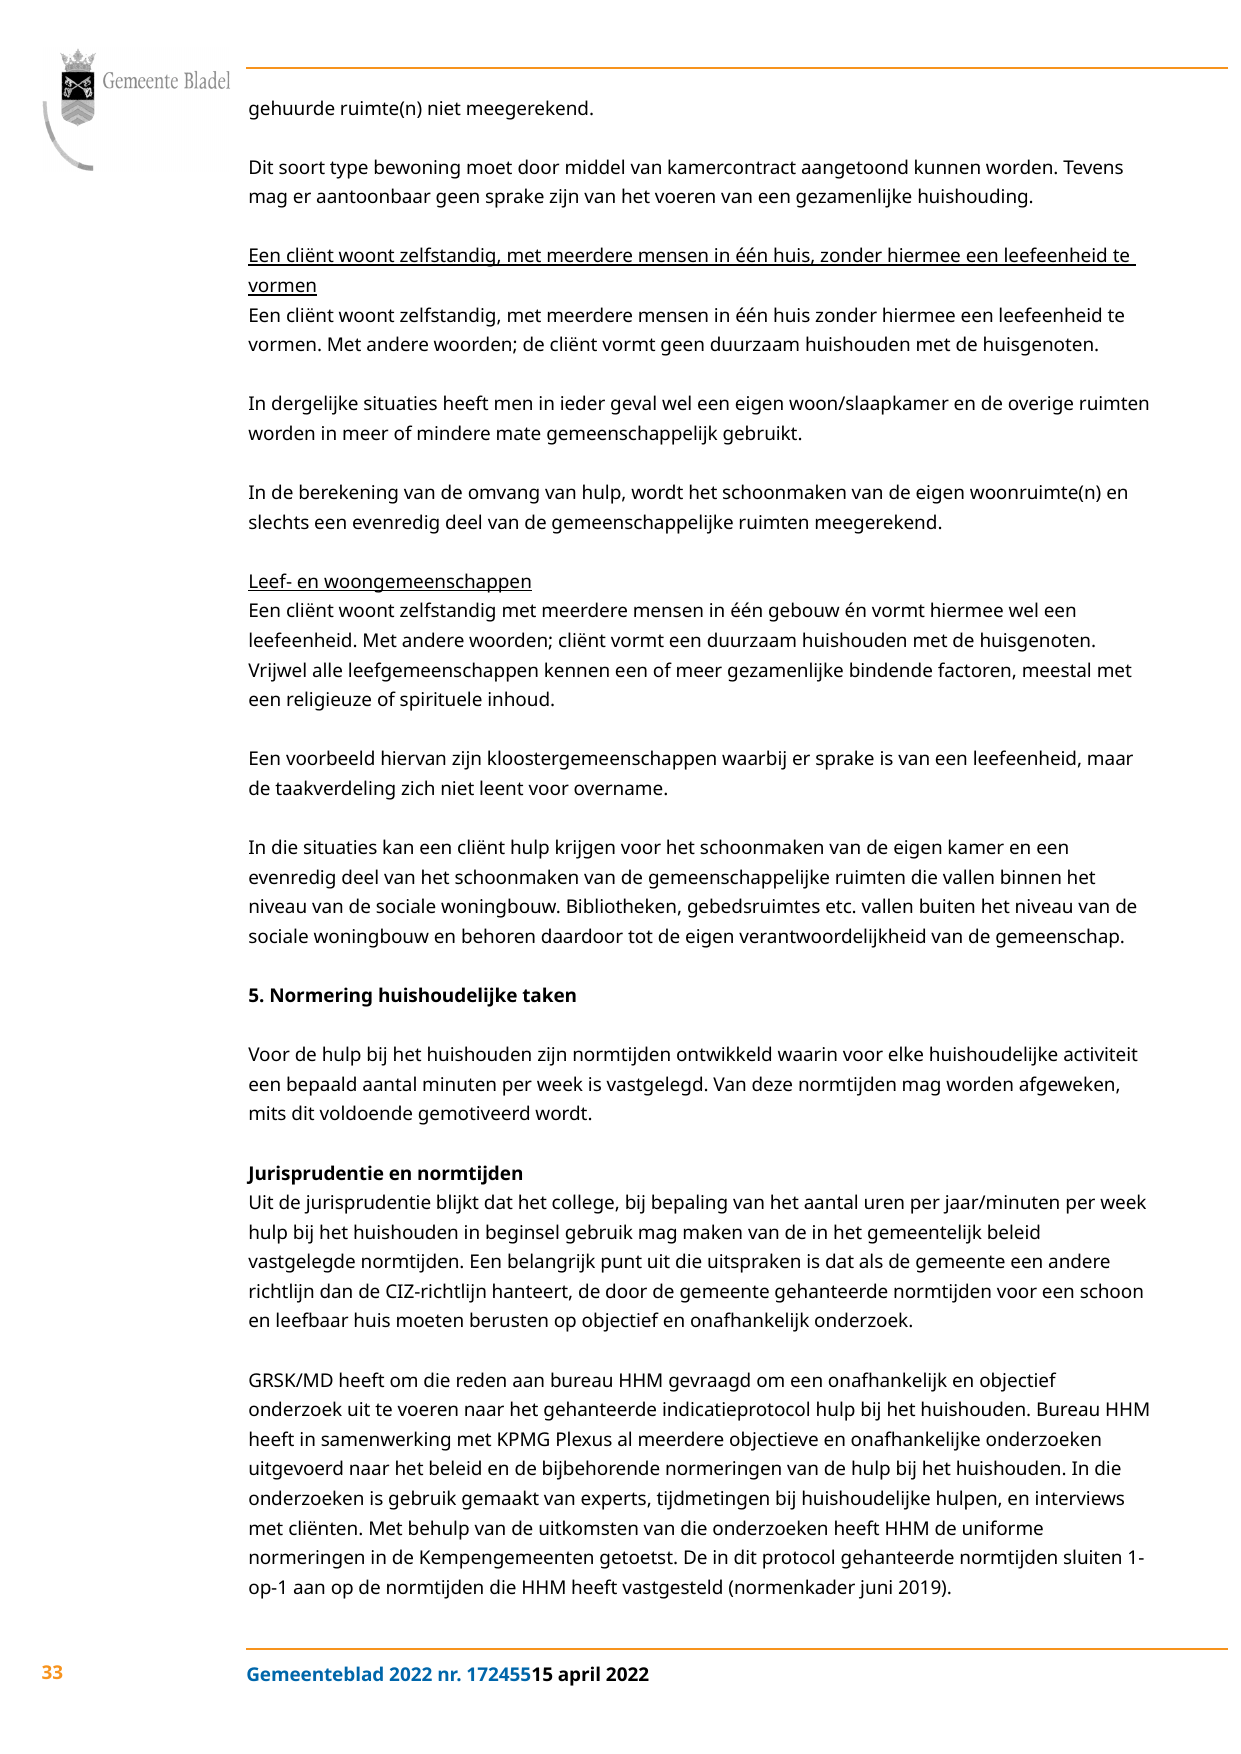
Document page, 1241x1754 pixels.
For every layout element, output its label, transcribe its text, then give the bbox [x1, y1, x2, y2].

text In die situaties kan een cliënt hulp krijgen voor het schoonmaken van de eigen kamer en een evenredig deel van het schoonmaken van de gemeenschappelijke ruimten die vallen binnen het niveau van de sociale woningbouw. Bibliotheken, gebedsruimtes etc. vallen buiten het niveau van de sociale woningbouw en behoren daardoor tot de eigen verantwoordelijkheid van de gemeenschap. [248, 834, 1152, 949]
text Voor de hulp bij het huishouden zijn normtijden ontwikkeld waarin voor elke huishoudelijke activiteit een bepaald aantal minuten per week is vastgelegd. Van deze normtijden mag worden afgeweken, mits dit voldoende gemotiveerd wordt. [248, 1041, 1152, 1126]
text Een cliënt woont zelfstandig, met meerdere mensen in één huis, zonder hiermee een leefeenheid te vormen [248, 243, 1152, 298]
picture [41, 47, 231, 172]
text In dergelijke situaties heeft men in ieder geval wel een eigen woon/slaapkamer en de overige ruimten worden in meer of mindere mate gemeenschappelijk gebruikt. [248, 391, 1152, 446]
text gehuurde ruimte(n) niet meegerekend. [248, 95, 1152, 121]
text Uit de jurisprudentie blijkt dat het college, bij bepaling van het aantal uren per jaar/minuten per week hulp bij het huishouden in beginsel gebruik mag maken van de in het gemeentelijk beleid vastgelegde normtijden. Een belangrijk punt uit die uitspraken is dat als de gemeente een andere richtlijn dan de CIZ-richtlijn hanteert, de door de gemeente gehanteerde normtijden voor een schoon en leefbaar huis moeten berusten op objectief en onafhankelijk onderzoek. [248, 1189, 1152, 1333]
text Leef- en woongemeenschappen [248, 568, 1152, 594]
text Dit soort type bewoning moet door middel van kamercontract aangetoond kunnen worden. Tevens mag er aantoonbaar geen sprake zijn van het voeren van een gezamenlijke huishouding. [248, 154, 1152, 209]
text Een cliënt woont zelfstandig, met meerdere mensen in één huis zonder hiermee een leefeenheid te vormen. Met andere woorden; de cliënt vormt geen duurzaam huishouden met de huisgenoten. [248, 302, 1152, 357]
text In de berekening van de omvang van hulp, wordt het schoonmaken van de eigen woonruimte(n) en slechts een evenredig deel van de gemeenschappelijke ruimten meegerekend. [248, 479, 1152, 535]
text Jurisprudentie en normtijden [248, 1160, 1152, 1186]
text Een cliënt woont zelfstandig met meerdere mensen in één gebouw én vormt hiermee wel een leefeenheid. Met andere woorden; cliënt vormt een duurzaam huishouden met de huisgenoten. Vrijwel alle leefgemeenschappen kennen een of meer gezamenlijke bindende factoren, meestal met een religieuze of spirituele inhoud. [248, 598, 1152, 712]
text 5. Normering huishoudelijke taken [248, 982, 1152, 1008]
text Een voorbeeld hiervan zijn kloostergemeenschappen waarbij er sprake is van een leefeenheid, maar de taakverdeling zich niet leent voor overname. [248, 746, 1152, 801]
text GRSK/MD heeft om die reden aan bureau HHM gevraagd om een onafhankelijk en objectief onderzoek uit te voeren naar het gehanteerde indicatieprotocol hulp bij het huishouden. Bureau HHM heeft in samenwerking met KPMG Plexus al meerdere objectieve en onafhankelijke onderzoeken uitgevoerd naar het beleid en de bijbehorende normeringen van de hulp bij het huishouden. In die onderzoeken is gebruik gemaakt van experts, tijdmetingen bij huishoudelijke hulpen, en interviews met cliënten. Met behulp van de uitkomsten van die onderzoeken heeft HHM de uniforme normeringen in de Kempengemeenten getoetst. De in dit protocol gehanteerde normtijden sluiten 1-op-1 aan op de normtijden die HHM heeft vastgesteld (normenkader juni 2019). [248, 1367, 1152, 1600]
